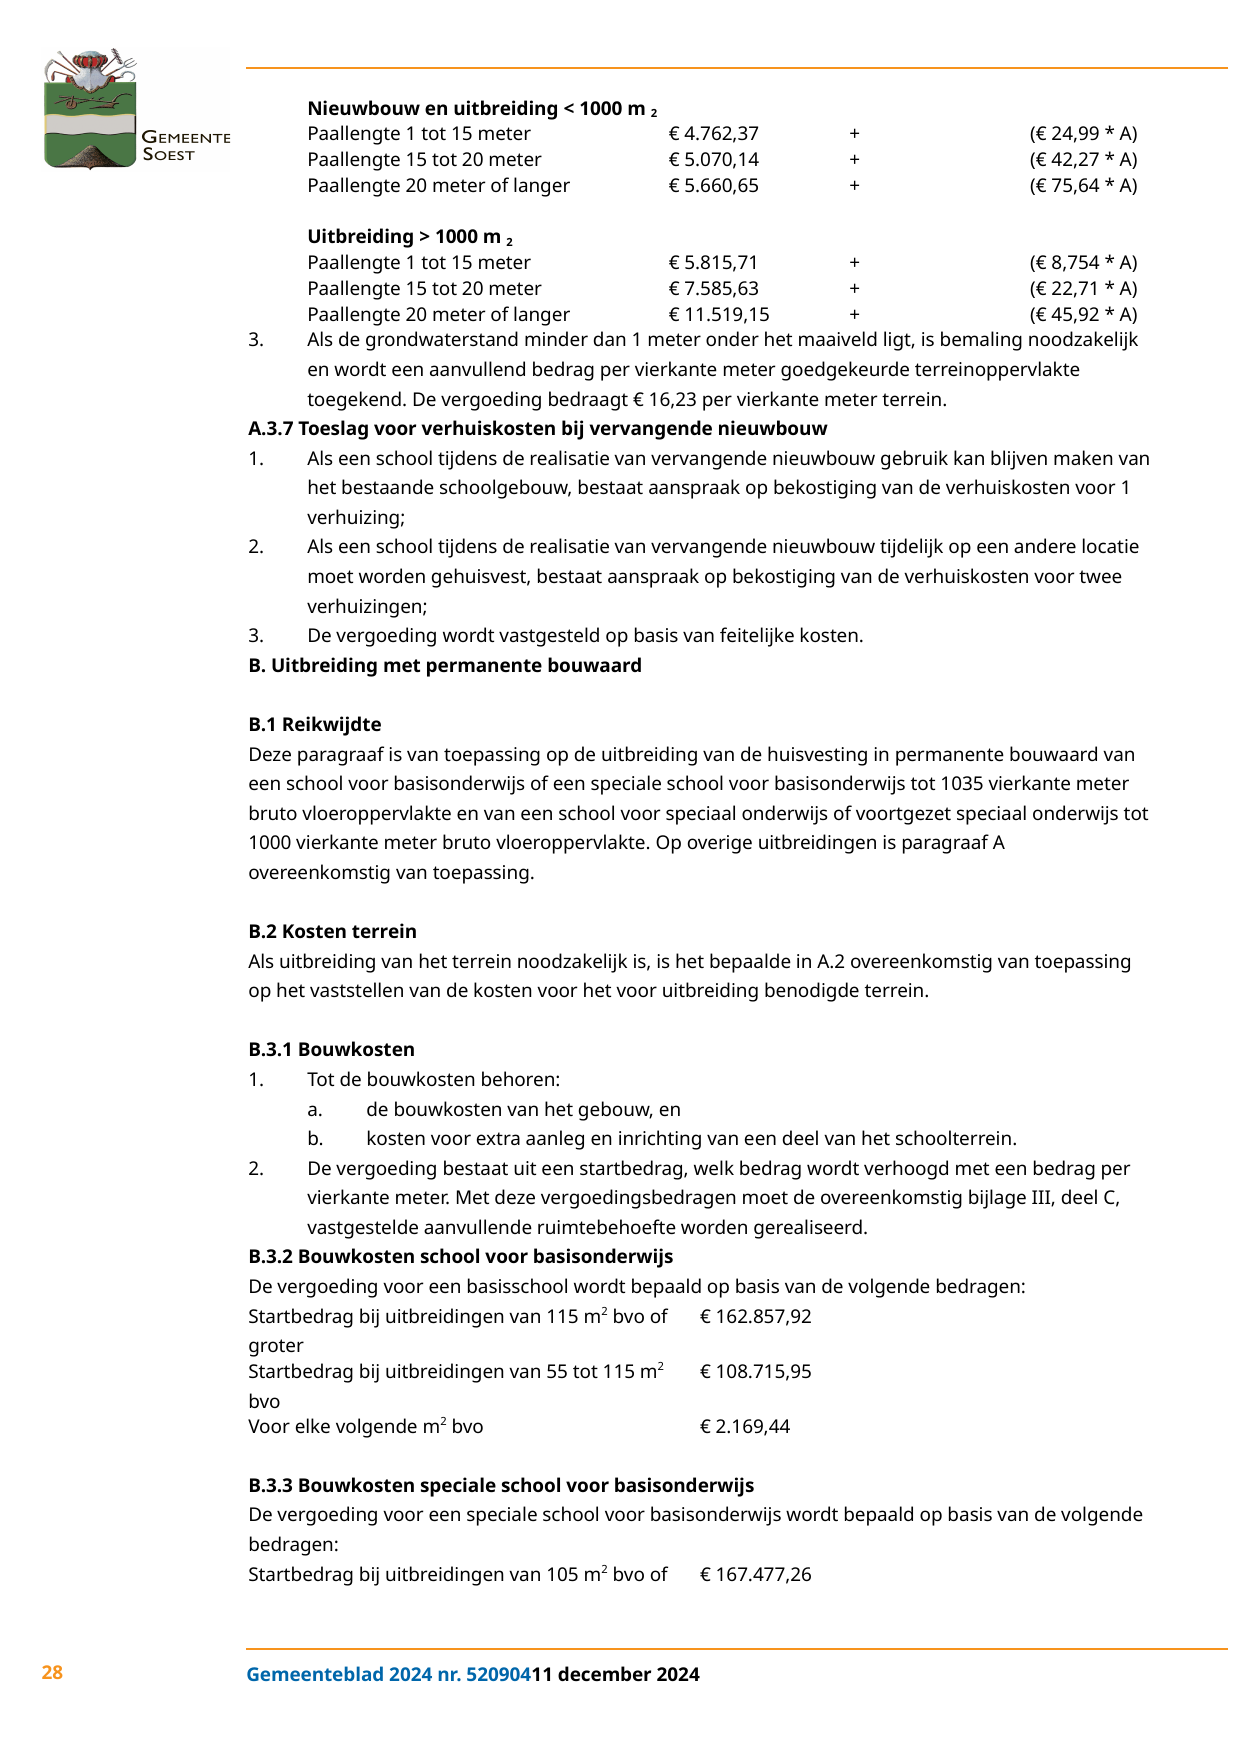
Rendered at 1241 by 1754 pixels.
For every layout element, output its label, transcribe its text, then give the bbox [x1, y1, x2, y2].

table_cell Paallengte 15 tot 20 meter [307, 146, 668, 172]
table_cell (€ 8,754 * A) [1030, 249, 1211, 275]
text B.2 Kosten terrein [248, 918, 1152, 944]
text B.1 Reikwijdte [248, 711, 1152, 737]
table_cell € 2.169,44 [700, 1414, 1152, 1439]
table_header Startbedrag bij uitbreidingen van 115 m2 bvo of groter [248, 1303, 700, 1358]
table_cell € 4.762,37 [669, 121, 849, 146]
table_cell (€ 42,27 * A) [1030, 146, 1211, 172]
list Als een school tijdens de realisatie van vervangende nieuwbouw gebruik kan blijven maken van het bestaande schoolgebouw, bestaat aanspraak op bekostiging van de verhuiskosten voor 1 verhuizing; [248, 445, 1152, 530]
table_cell (€ 24,99 * A) [1030, 121, 1211, 146]
table_cell (€ 45,92 * A) [1030, 301, 1211, 326]
text B.3.1 Bouwkosten [248, 1037, 1152, 1062]
picture [41, 47, 231, 172]
text Als uitbreiding van het terrein noodzakelijk is, is het bepaalde in A.2 overeenkomstig van toepassing op het vaststellen van de kosten voor het voor uitbreiding benodigde terrein. [248, 948, 1152, 1003]
table_cell Paallengte 1 tot 15 meter [307, 121, 668, 146]
table_cell Paallengte 1 tot 15 meter [307, 249, 668, 275]
list Als de grondwaterstand minder dan 1 meter onder het maaiveld ligt, is bemaling noodzakelijk en wordt een aanvullend bedrag per vierkante meter goedgekeurde terreinoppervlakte toegekend. De vergoeding bedraagt € 16,23 per vierkante meter terrein. [248, 327, 1152, 411]
table_header € 167.477,26 [700, 1561, 1152, 1587]
table_cell + [849, 146, 1030, 172]
text De vergoeding voor een basisschool wordt bepaald op basis van de volgende bedragen: [248, 1273, 1152, 1299]
text B.3.3 Bouwkosten speciale school voor basisonderwijs [248, 1472, 1152, 1498]
table_cell € 108.715,95 [700, 1358, 1152, 1413]
text B.3.2 Bouwkosten school voor basisonderwijs [248, 1244, 1152, 1269]
table_cell € 7.585,63 [669, 275, 849, 301]
table_header Startbedrag bij uitbreidingen van 105 m2 bvo of [248, 1561, 700, 1587]
table_cell [307, 198, 668, 223]
list De vergoeding wordt vastgesteld op basis van feitelijke kosten. [248, 622, 1152, 648]
table_cell € 5.815,71 [669, 249, 849, 275]
text B. Uitbreiding met permanente bouwaard [248, 652, 1152, 678]
list De vergoeding bestaat uit een startbedrag, welk bedrag wordt verhoogd met een bedrag per vierkante meter. Met deze vergoedingsbedragen moet de overeenkomstig bijlage III, deel C, vastgestelde aanvullende ruimtebehoefte worden gerealiseerd. [248, 1155, 1152, 1240]
table_cell Uitbreiding > 1000 m 2 [307, 224, 1211, 249]
table_cell + [849, 301, 1030, 326]
text A.3.7 Toeslag voor verhuiskosten bij vervangende nieuwbouw [248, 415, 1152, 441]
table_cell (€ 22,71 * A) [1030, 275, 1211, 301]
table_cell [849, 198, 1030, 223]
list Als een school tijdens de realisatie van vervangende nieuwbouw tijdelijk op een andere locatie moet worden gehuisvest, bestaat aanspraak op bekostiging van de verhuiskosten voor twee verhuizingen; [248, 534, 1152, 618]
list de bouwkosten van het gebouw, en [307, 1096, 1152, 1121]
table_cell [1030, 198, 1211, 223]
table_cell + [849, 249, 1030, 275]
table_header € 162.857,92 [700, 1303, 1152, 1358]
list kosten voor extra aanleg en inrichting van een deel van het schoolterrein. [307, 1125, 1152, 1151]
table_cell [669, 198, 849, 223]
table_header Nieuwbouw en uitbreiding < 1000 m 2 [307, 95, 1211, 121]
table_cell Paallengte 15 tot 20 meter [307, 275, 668, 301]
table_cell + [849, 172, 1030, 198]
table_cell € 5.070,14 [669, 146, 849, 172]
text De vergoeding voor een speciale school voor basisonderwijs wordt bepaald op basis van de volgende bedragen: [248, 1502, 1152, 1557]
table_cell Paallengte 20 meter of langer [307, 172, 668, 198]
table_cell Paallengte 20 meter of langer [307, 301, 668, 326]
table_cell € 11.519,15 [669, 301, 849, 326]
text Deze paragraaf is van toepassing op de uitbreiding van de huisvesting in permanente bouwaard van een school voor basisonderwijs of een speciale school voor basisonderwijs tot 1035 vierkante meter bruto vloeroppervlakte en van een school voor speciaal onderwijs of voortgezet speciaal onderwijs tot 1000 vierkante meter bruto vloeroppervlakte. Op overige uitbreidingen is paragraaf A overeenkomstig van toepassing. [248, 741, 1152, 885]
table_cell Voor elke volgende m2 bvo [248, 1414, 700, 1439]
list Tot de bouwkosten behoren: [248, 1066, 1152, 1092]
table_cell + [849, 275, 1030, 301]
table_cell (€ 75,64 * A) [1030, 172, 1211, 198]
table_cell + [849, 121, 1030, 146]
table_cell € 5.660,65 [669, 172, 849, 198]
table_cell Startbedrag bij uitbreidingen van 55 tot 115 m2 bvo [248, 1358, 700, 1413]
